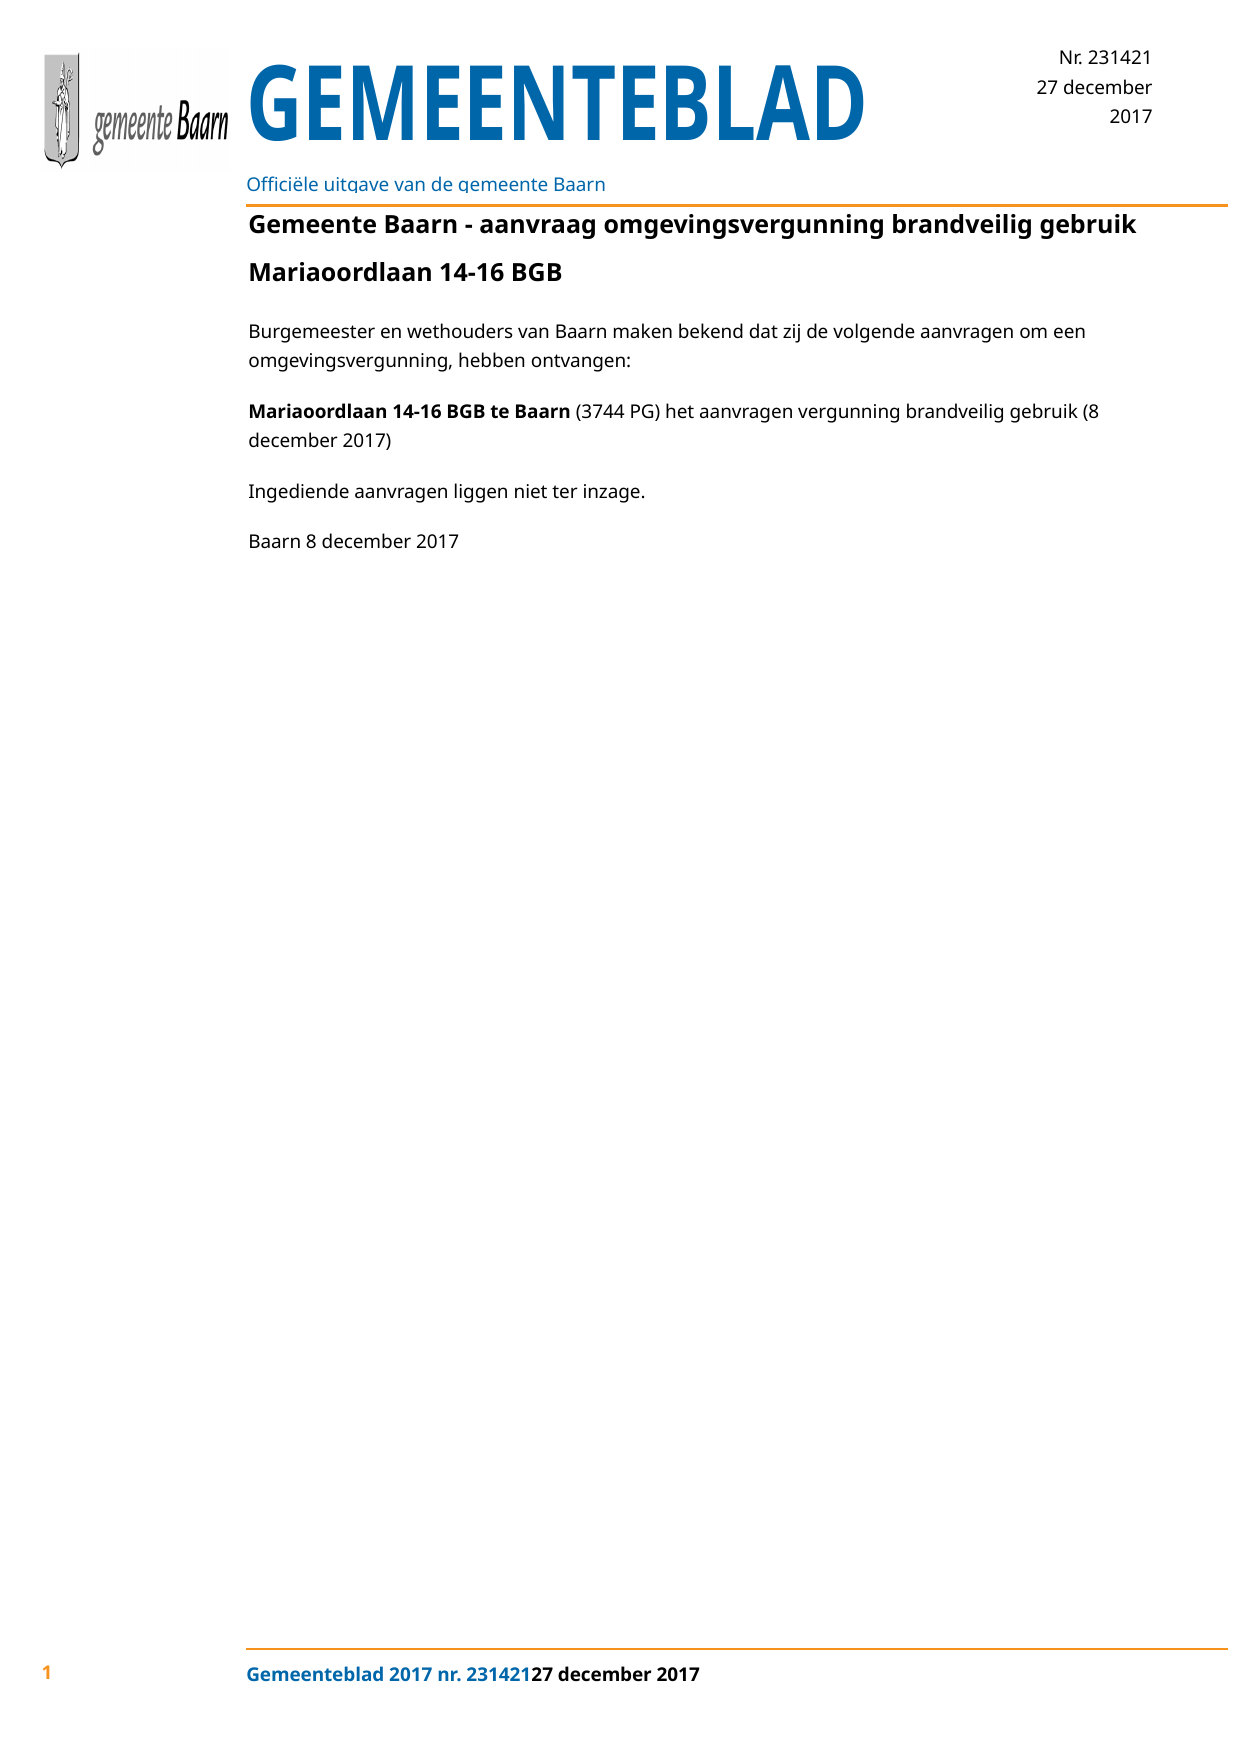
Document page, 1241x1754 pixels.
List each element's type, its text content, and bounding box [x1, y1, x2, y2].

text Burgemeester en wethouders van Baarn maken bekend dat zij de volgende aanvragen om een omgevingsvergunning, hebben ontvangen: [248, 318, 1152, 373]
text Mariaoordlaan 14-16 BGB te Baarn (3744 PG) het aanvragen vergunning brandveilig gebruik (8 december 2017) [248, 398, 1152, 453]
picture [41, 47, 231, 172]
text Baarn 8 december 2017 [248, 528, 1152, 554]
text Gemeente Baarn - aanvraag omgevingsvergunning brandveilig gebruik Mariaoordlaan 14-16 BGB [248, 207, 1152, 288]
text Ingediende aanvragen liggen niet ter inzage. [248, 478, 1152, 504]
